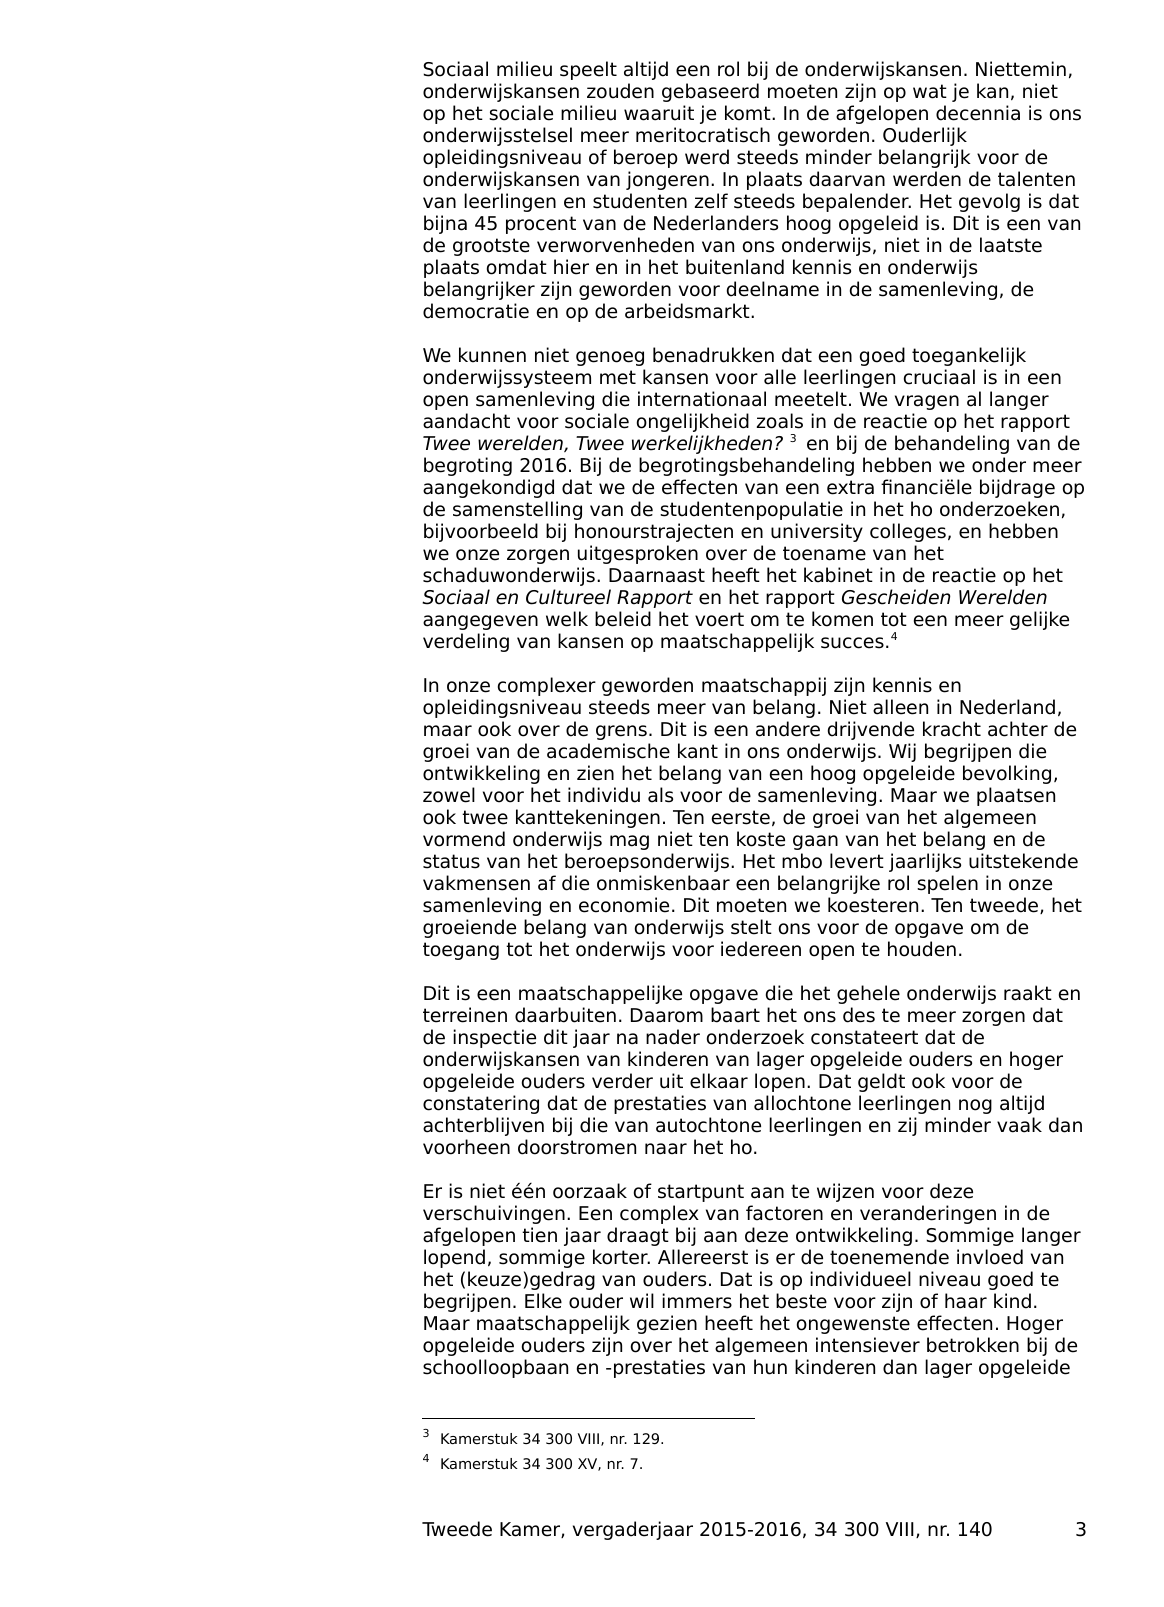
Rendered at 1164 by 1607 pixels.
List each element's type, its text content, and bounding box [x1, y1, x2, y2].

text Sociaal milieu speelt altijd een rol bij de onderwijskansen. Niettemin, onderwijskansen zouden gebaseerd moeten zijn op wat je kan, niet op het sociale milieu waaruit je komt. In de afgelopen decennia is ons onderwijsstelsel meer meritocratisch geworden. Ouderlijk opleidingsniveau of beroep werd steeds minder belangrijk voor de onderwijskansen van jongeren. In plaats daarvan werden de talenten van leerlingen en studenten zelf steeds bepalender. Het gevolg is dat bijna 45 procent van de Nederlanders hoog opgeleid is. Dit is een van de grootste verworvenheden van ons onderwijs, niet in de laatste plaats omdat hier en in het buitenland kennis en onderwijs belangrijker zijn geworden voor deelname in de samenleving, de democratie en op de arbeidsmarkt. [422, 59, 1087, 323]
text Dit is een maatschappelijke opgave die het gehele onderwijs raakt en terreinen daarbuiten. Daarom baart het ons des te meer zorgen dat de inspectie dit jaar na nader onderzoek constateert dat de onderwijskansen van kinderen van lager opgeleide ouders en hoger opgeleide ouders verder uit elkaar lopen. Dat geldt ook voor de constatering dat de prestaties van allochtone leerlingen nog altijd achterblijven bij die van autochtone leerlingen en zij minder vaak dan voorheen doorstromen naar het ho. [422, 983, 1087, 1159]
text Kamerstuk 34 300 XV, nr. 7. [422, 1452, 1087, 1474]
text We kunnen niet genoeg benadrukken dat een goed toegankelijk onderwijssysteem met kansen voor alle leerlingen cruciaal is in een open samenleving die internationaal meetelt. We vragen al langer aandacht voor sociale ongelijkheid zoals in de reactie op het rapport Twee werelden, Twee werkelijkheden? en bij de behandeling van de begroting 2016. Bij de begrotingsbehandeling hebben we onder meer aangekondigd dat we de effecten van een extra financiële bijdrage op de samenstelling van de studentenpopulatie in het ho onderzoeken, bijvoorbeeld bij honourstrajecten en university colleges, en hebben we onze zorgen uitgesproken over de toename van het schaduwonderwijs. Daarnaast heeft het kabinet in de reactie op het Sociaal en Cultureel Rapport en het rapport Gescheiden Werelden aangegeven welk beleid het voert om te komen tot een meer gelijke verdeling van kansen op maatschappelijk succes. [422, 345, 1087, 653]
text Kamerstuk 34 300 VIII, nr. 129. [422, 1427, 1087, 1449]
text In onze complexer geworden maatschappij zijn kennis en opleidingsniveau steeds meer van belang. Niet alleen in Nederland, maar ook over de grens. Dit is een andere drijvende kracht achter de groei van de academische kant in ons onderwijs. Wij begrijpen die ontwikkeling en zien het belang van een hoog opgeleide bevolking, zowel voor het individu als voor de samenleving. Maar we plaatsen ook twee kanttekeningen. Ten eerste, de groei van het algemeen vormend onderwijs mag niet ten koste gaan van het belang en de status van het beroepsonderwijs. Het mbo levert jaarlijks uitstekende vakmensen af die onmiskenbaar een belangrijke rol spelen in onze samenleving en economie. Dit moeten we koesteren. Ten tweede, het groeiende belang van onderwijs stelt ons voor de opgave om de toegang tot het onderwijs voor iedereen open te houden. [422, 675, 1087, 961]
text Er is niet één oorzaak of startpunt aan te wijzen voor deze verschuivingen. Een complex van factoren en veranderingen in de afgelopen tien jaar draagt bij aan deze ontwikkeling. Sommige langer lopend, sommige korter. Allereerst is er de toenemende invloed van het (keuze)gedrag van ouders. Dat is op individueel niveau goed te begrijpen. Elke ouder wil immers het beste voor zijn of haar kind. Maar maatschappelijk gezien heeft het ongewenste effecten. Hoger opgeleide ouders zijn over het algemeen intensiever betrokken bij de schoolloopbaan en -prestaties van hun kinderen dan lager opgeleide [422, 1181, 1087, 1379]
